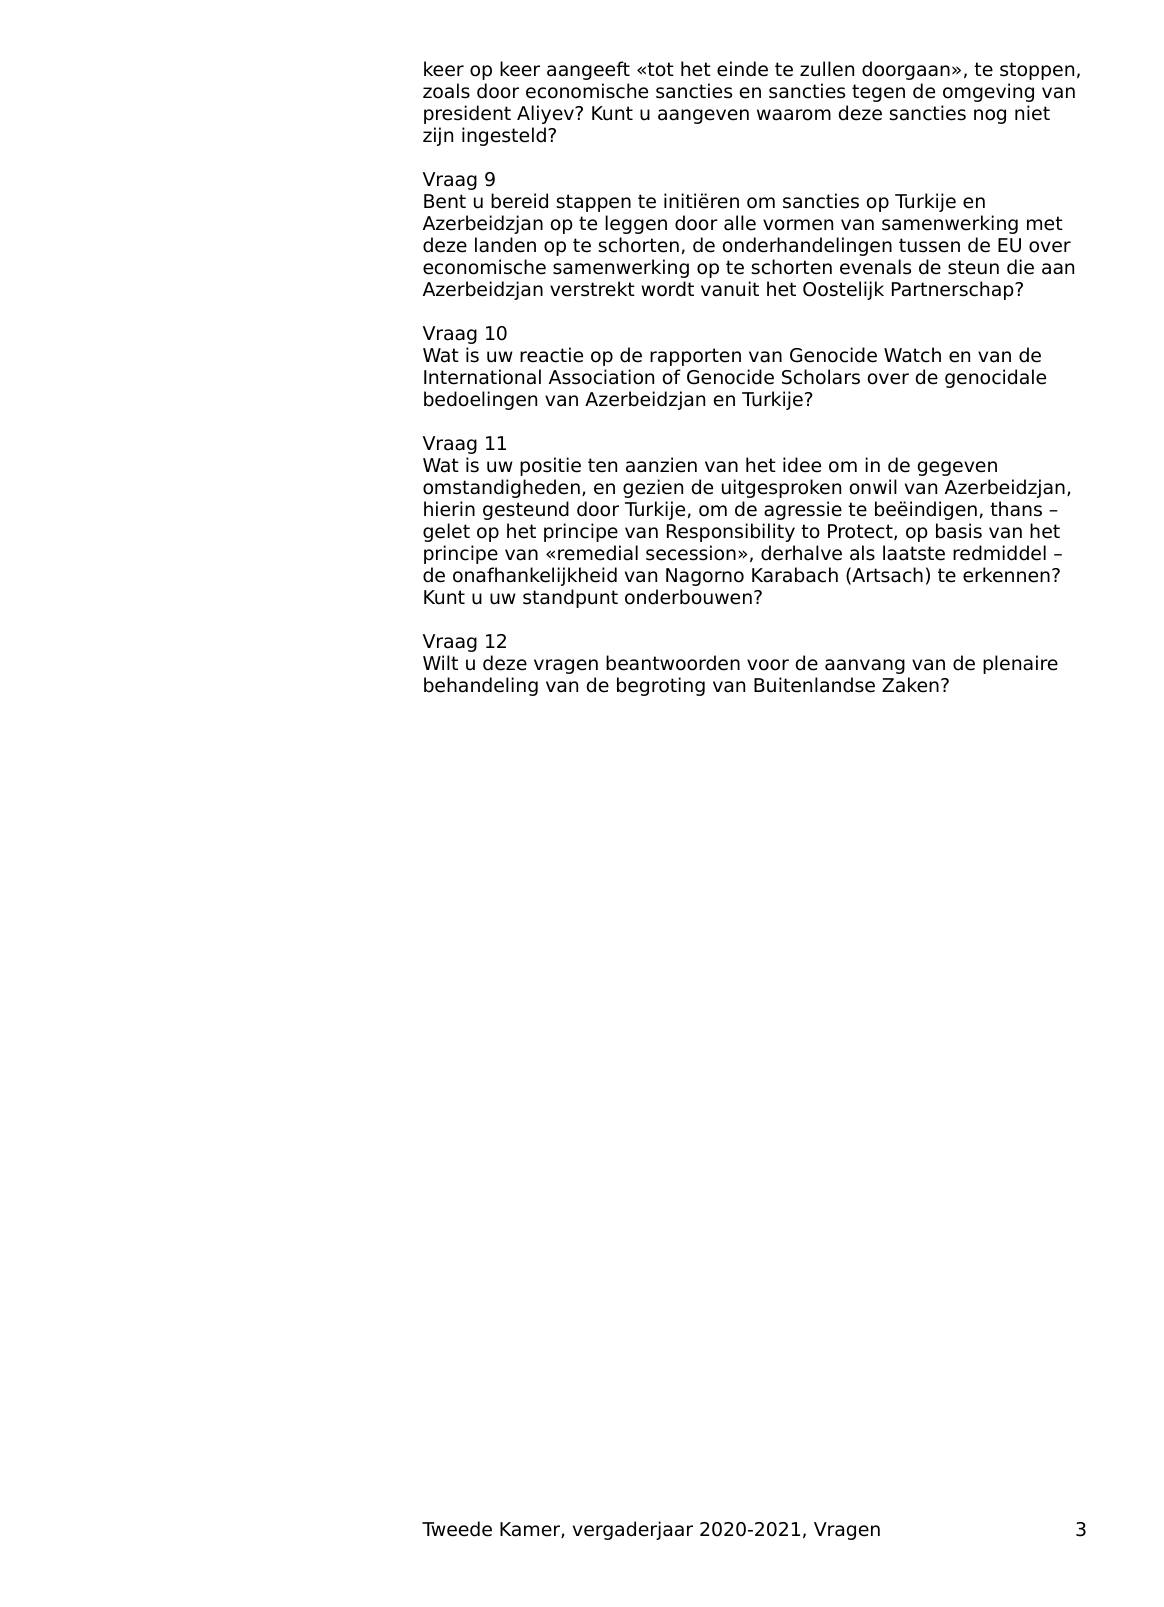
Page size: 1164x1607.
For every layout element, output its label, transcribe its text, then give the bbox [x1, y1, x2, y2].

text Vraag 11 [422, 433, 1087, 455]
text Wat is uw positie ten aanzien van het idee om in de gegeven omstandigheden, en gezien de uitgesproken onwil van Azerbeidzjan, hierin gesteund door Turkije, om de agressie te beëindigen, thans – gelet op het principe van Responsibility to Protect, op basis van het principe van «remedial secession», derhalve als laatste redmiddel – de onafhankelijkheid van Nagorno Karabach (Artsach) te erkennen? Kunt u uw standpunt onderbouwen? [422, 455, 1087, 609]
text Vraag 9 [422, 169, 1087, 191]
text Vraag 12 [422, 631, 1087, 653]
text keer op keer aangeeft «tot het einde te zullen doorgaan», te stoppen, zoals door economische sancties en sancties tegen de omgeving van president Aliyev? Kunt u aangeven waarom deze sancties nog niet zijn ingesteld? [422, 59, 1087, 147]
text Bent u bereid stappen te initiëren om sancties op Turkije en Azerbeidzjan op te leggen door alle vormen van samenwerking met deze landen op te schorten, de onderhandelingen tussen de EU over economische samenwerking op te schorten evenals de steun die aan Azerbeidzjan verstrekt wordt vanuit het Oostelijk Partnerschap? [422, 191, 1087, 301]
text Vraag 10 [422, 323, 1087, 345]
text Wat is uw reactie op de rapporten van Genocide Watch en van de International Association of Genocide Scholars over de genocidale bedoelingen van Azerbeidzjan en Turkije? [422, 345, 1087, 411]
text Wilt u deze vragen beantwoorden voor de aanvang van de plenaire behandeling van de begroting van Buitenlandse Zaken? [422, 653, 1087, 697]
